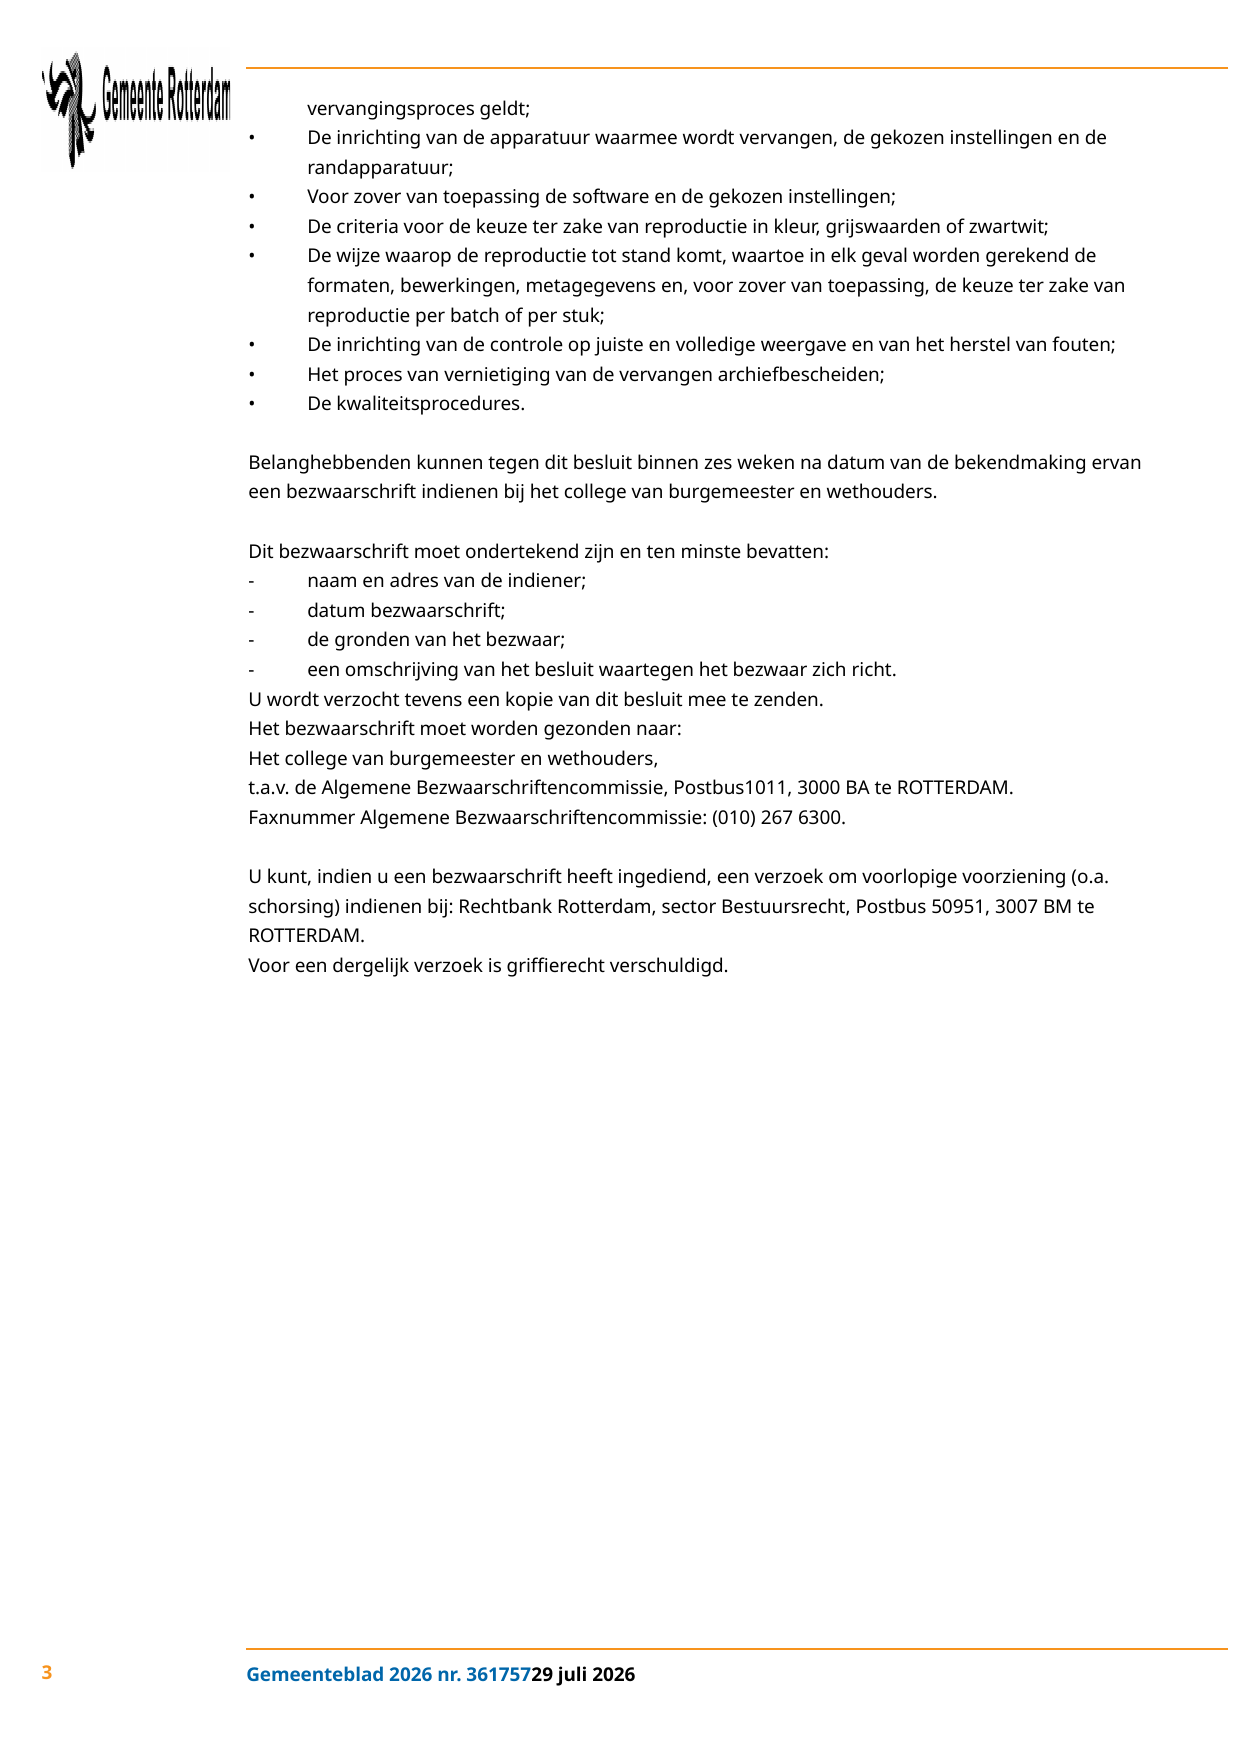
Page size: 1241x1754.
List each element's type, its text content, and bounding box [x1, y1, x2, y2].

text Dit bezwaarschrift moet ondertekend zijn en ten minste bevatten: [248, 538, 1152, 564]
text Belanghebbenden kunnen tegen dit besluit binnen zes weken na datum van de bekendmaking ervan een bezwaarschrift indienen bij het college van burgemeester en wethouders. [248, 449, 1152, 504]
text t.a.v. de Algemene Bezwaarschriftencommissie, Postbus1011, 3000 BA te ROTTERDAM. [248, 774, 1152, 800]
list de gronden van het bezwaar; [248, 627, 1152, 652]
text Het college van burgemeester en wethouders, [248, 745, 1152, 771]
list datum bezwaarschrift; [248, 597, 1152, 623]
text U kunt, indien u een bezwaarschrift heeft ingediend, een verzoek om voorlopige voorziening (o.a. schorsing) indienen bij: Rechtbank Rotterdam, sector Bestuursrecht, Postbus 50951, 3007 BM te ROTTERDAM. [248, 863, 1152, 948]
text U wordt verzocht tevens een kopie van dit besluit mee te zenden. [248, 686, 1152, 712]
list naam en adres van de indiener; [248, 567, 1152, 593]
text Faxnummer Algemene Bezwaarschriftencommissie: (010) 267 6300. [248, 804, 1152, 830]
text Het bezwaarschrift moet worden gezonden naar: [248, 715, 1152, 741]
picture [41, 47, 231, 172]
table_header vervangingsproces geldt; De inrichting van de apparatuur waarmee wordt vervangen, de gekozen instellingen en de randapparatuur; Voor zover van toepassing de software en de gekozen instellingen; De criteria voor de keuze ter zake van reproductie in kleur, grijswaarden of zwartwit; De wijze waarop de reproductie tot stand komt, waartoe in elk geval worden gerekend de formaten, bewerkingen, metagegevens en, voor zover van toepassing, de keuze ter zake van reproductie per batch of per stuk; De inrichting van de controle op juiste en volledige weergave en van het herstel van fouten; Het proces van vernietiging van de vervangen archiefbescheiden; De kwaliteitsprocedures. [248, 95, 1152, 416]
list een omschrijving van het besluit waartegen het bezwaar zich richt. [248, 656, 1152, 682]
text Voor een dergelijk verzoek is griffierecht verschuldigd. [248, 952, 1152, 978]
